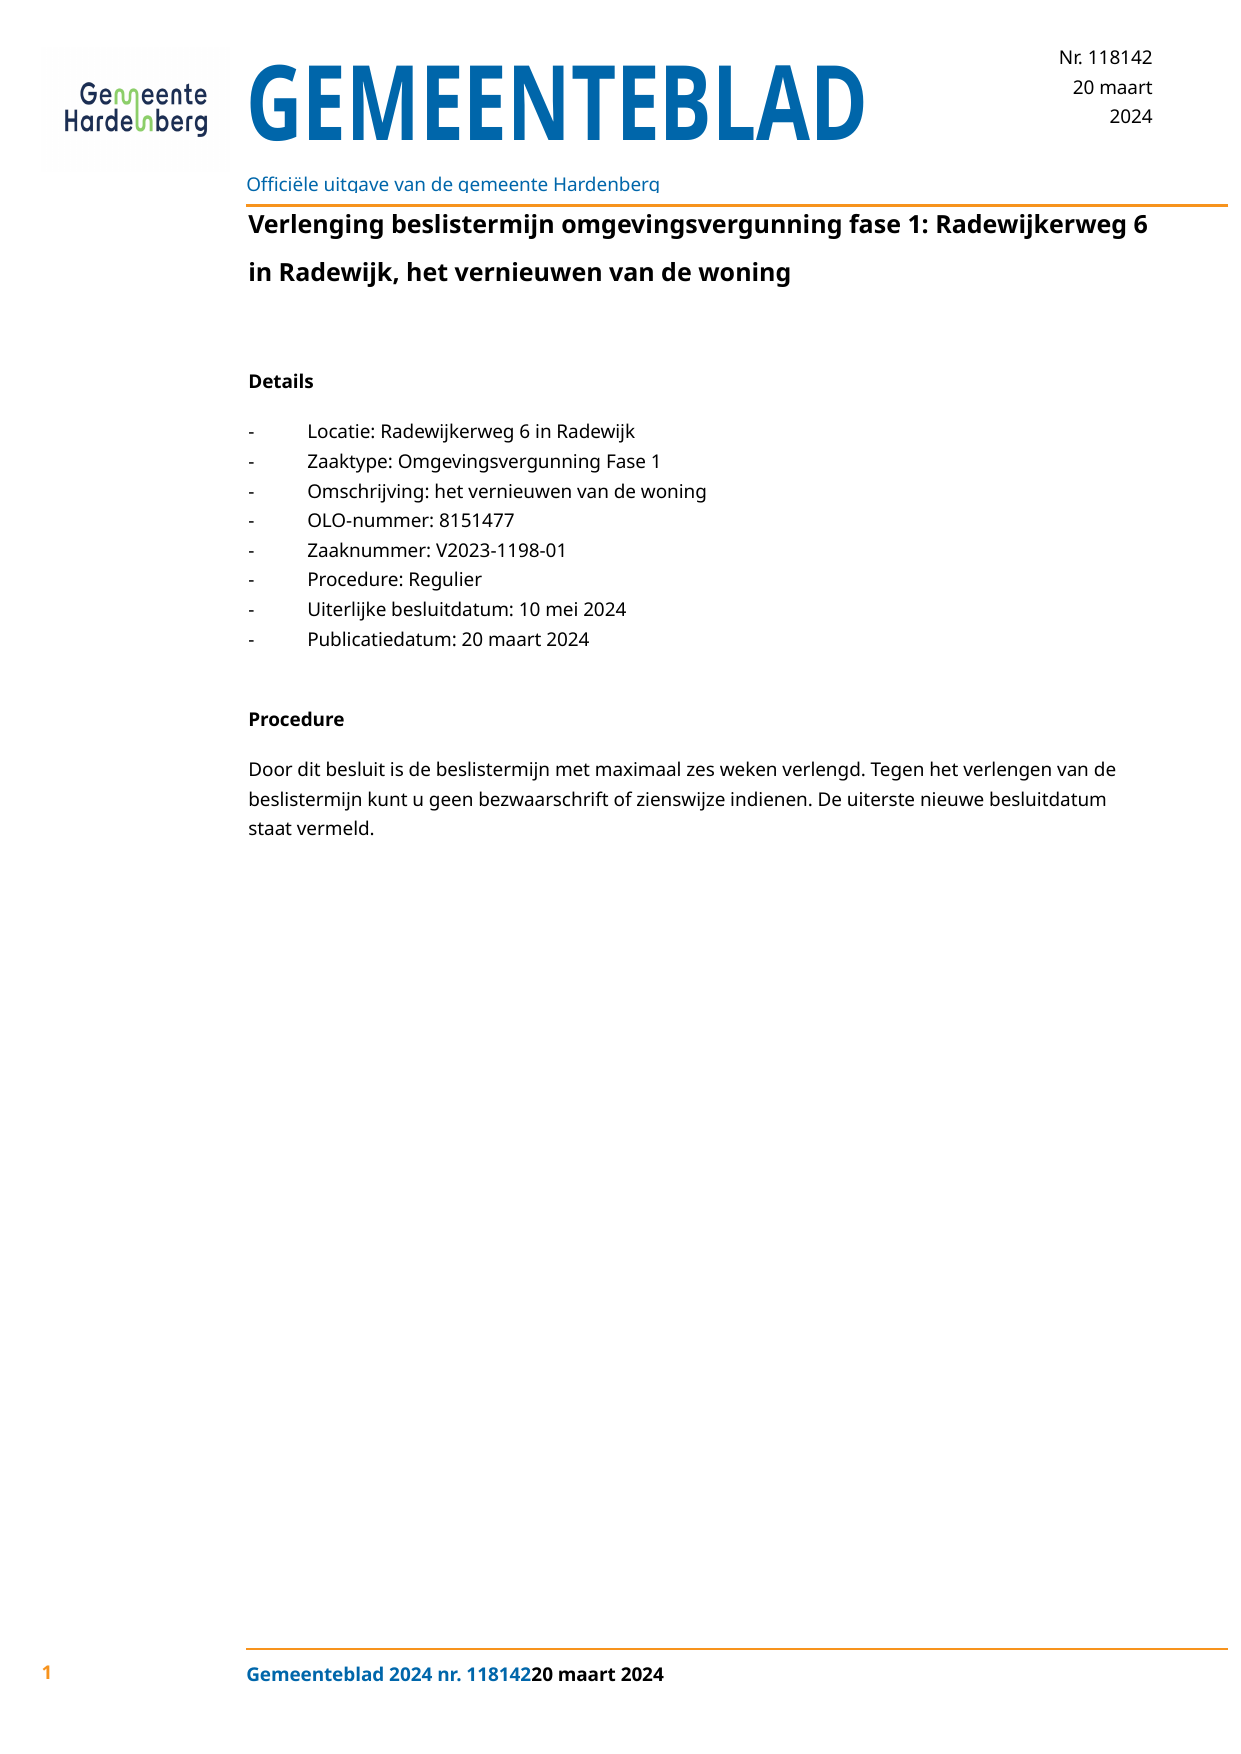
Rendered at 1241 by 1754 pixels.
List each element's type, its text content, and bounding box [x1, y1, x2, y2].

list Procedure: Regulier [248, 567, 1152, 592]
list Zaaktype: Omgevingsvergunning Fase 1 [248, 448, 1152, 474]
list Omschrijving: het vernieuwen van de woning [248, 478, 1152, 504]
list Locatie: Radewijkerweg 6 in Radewijk [248, 419, 1152, 444]
text Door dit besluit is de beslistermijn met maximaal zes weken verlengd. Tegen het verlengen van de beslistermijn kunt u geen bezwaarschrift of zienswijze indienen. De uiterste nieuwe besluitdatum staat vermeld. [248, 756, 1152, 841]
list Publicatiedatum: 20 maart 2024 [248, 626, 1152, 652]
picture [41, 47, 231, 172]
text Procedure [248, 706, 1152, 732]
text Details [248, 368, 1152, 394]
text Verlenging beslistermijn omgevingsvergunning fase 1: Radewijkerweg 6 in Radewijk, het vernieuwen van de woning [248, 207, 1152, 288]
list Uiterlijke besluitdatum: 10 mei 2024 [248, 596, 1152, 622]
list OLO-nummer: 8151477 [248, 507, 1152, 533]
list Zaaknummer: V2023-1198-01 [248, 537, 1152, 563]
